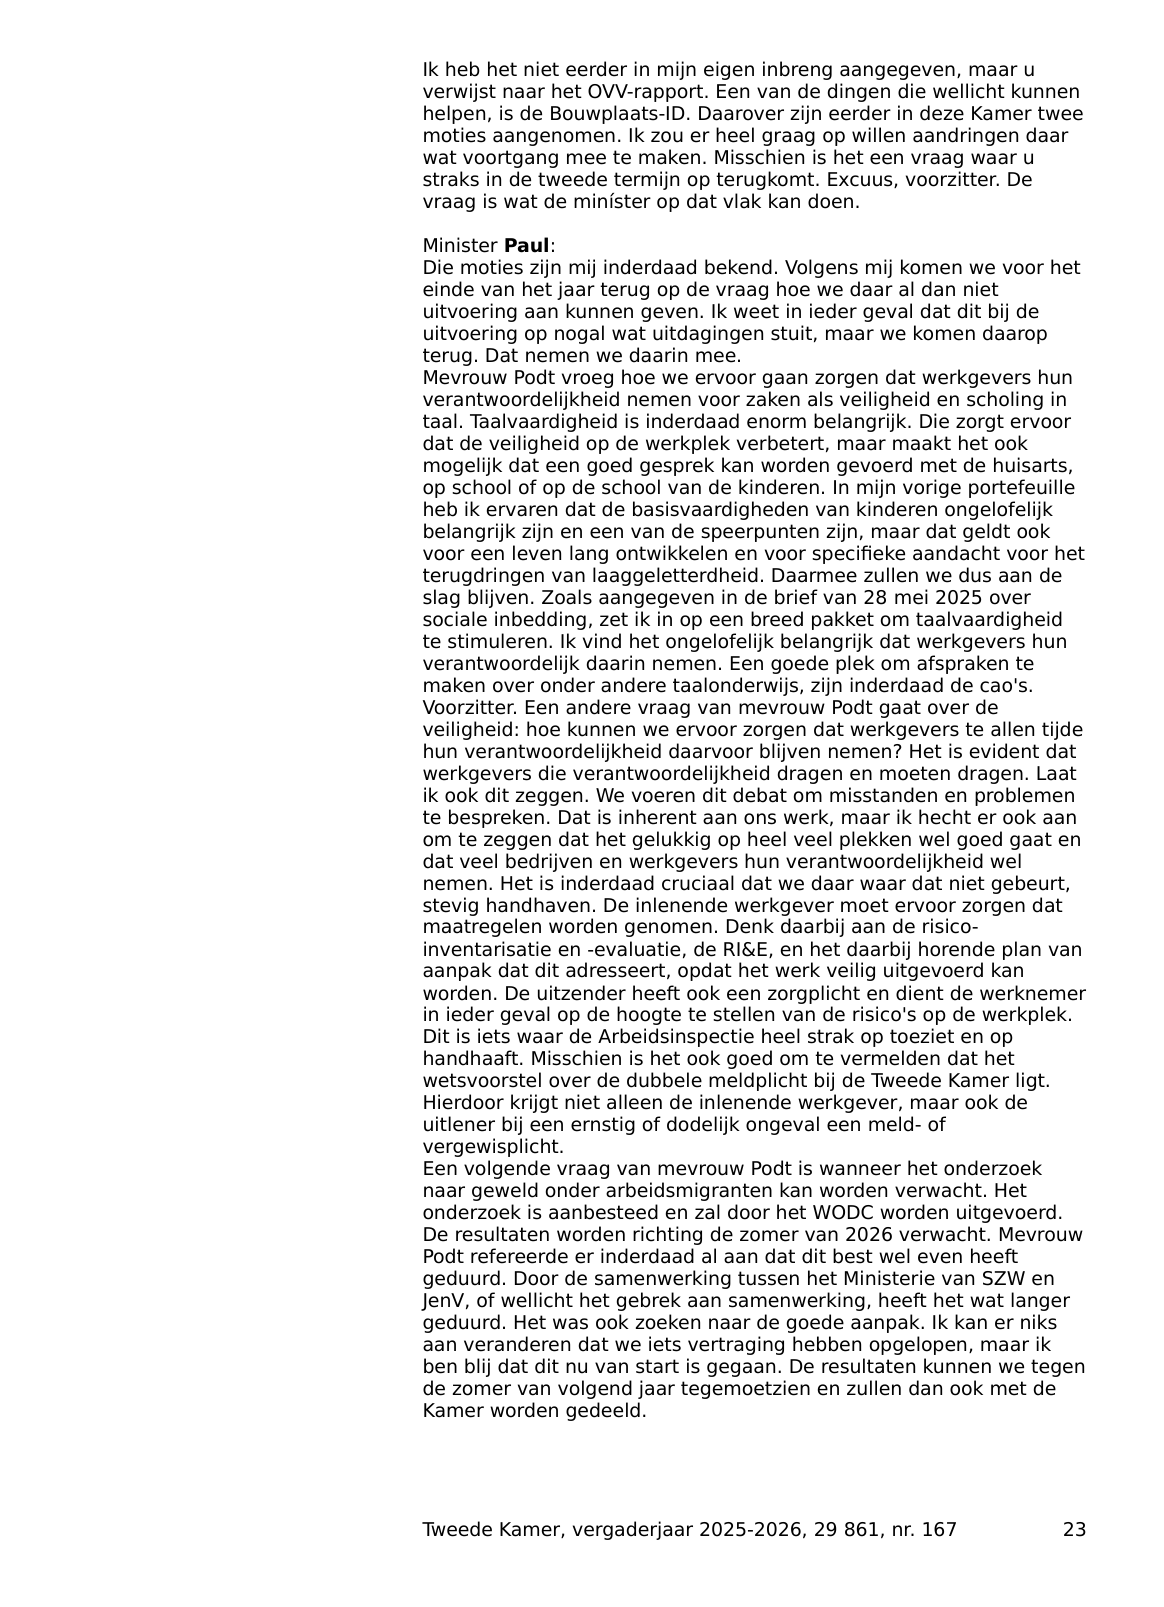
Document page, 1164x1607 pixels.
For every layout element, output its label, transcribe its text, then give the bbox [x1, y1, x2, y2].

text Die moties zijn mij inderdaad bekend. Volgens mij komen we voor het einde van het jaar terug op de vraag hoe we daar al dan niet uitvoering aan kunnen geven. Ik weet in ieder geval dat dit bij de uitvoering op nogal wat uitdagingen stuit, maar we komen daarop terug. Dat nemen we daarin mee. [422, 257, 1087, 367]
text Mevrouw Podt vroeg hoe we ervoor gaan zorgen dat werkgevers hun verantwoordelijkheid nemen voor zaken als veiligheid en scholing in taal. Taalvaardigheid is inderdaad enorm belangrijk. Die zorgt ervoor dat de veiligheid op de werkplek verbetert, maar maakt het ook mogelijk dat een goed gesprek kan worden gevoerd met de huisarts, op school of op de school van de kinderen. In mijn vorige portefeuille heb ik ervaren dat de basisvaardigheden van kinderen ongelofelijk belangrijk zijn en een van de speerpunten zijn, maar dat geldt ook voor een leven lang ontwikkelen en voor specifieke aandacht voor het terugdringen van laaggeletterdheid. Daarmee zullen we dus aan de slag blijven. Zoals aangegeven in de brief van 28 mei 2025 over sociale inbedding, zet ik in op een breed pakket om taalvaardigheid te stimuleren. Ik vind het ongelofelijk belangrijk dat werkgevers hun verantwoordelijk daarin nemen. Een goede plek om afspraken te maken over onder andere taalonderwijs, zijn inderdaad de cao's. [422, 367, 1087, 697]
text Voorzitter. Een andere vraag van mevrouw Podt gaat over de veiligheid: hoe kunnen we ervoor zorgen dat werkgevers te allen tijde hun verantwoordelijkheid daarvoor blijven nemen? Het is evident dat werkgevers die verantwoordelijkheid dragen en moeten dragen. Laat ik ook dit zeggen. We voeren dit debat om misstanden en problemen te bespreken. Dat is inherent aan ons werk, maar ik hecht er ook aan om te zeggen dat het gelukkig op heel veel plekken wel goed gaat en dat veel bedrijven en werkgevers hun verantwoordelijkheid wel nemen. Het is inderdaad cruciaal dat we daar waar dat niet gebeurt, stevig handhaven. De inlenende werkgever moet ervoor zorgen dat maatregelen worden genomen. Denk daarbij aan de risico-inventarisatie en -evaluatie, de RI&E, en het daarbij horende plan van aanpak dat dit adresseert, opdat het werk veilig uitgevoerd kan worden. De uitzender heeft ook een zorgplicht en dient de werknemer in ieder geval op de hoogte te stellen van de risico's op de werkplek. Dit is iets waar de Arbeidsinspectie heel strak op toeziet en op handhaaft. Misschien is het ook goed om te vermelden dat het wetsvoorstel over de dubbele meldplicht bij de Tweede Kamer ligt. Hierdoor krijgt niet alleen de inlenende werkgever, maar ook de uitlener bij een ernstig of dodelijk ongeval een meld- of vergewisplicht. [422, 697, 1087, 1158]
text Een volgende vraag van mevrouw Podt is wanneer het onderzoek naar geweld onder arbeidsmigranten kan worden verwacht. Het onderzoek is aanbesteed en zal door het WODC worden uitgevoerd. De resultaten worden richting de zomer van 2026 verwacht. Mevrouw Podt refereerde er inderdaad al aan dat dit best wel even heeft geduurd. Door de samenwerking tussen het Ministerie van SZW en JenV, of wellicht het gebrek aan samenwerking, heeft het wat langer geduurd. Het was ook zoeken naar de goede aanpak. Ik kan er niks aan veranderen dat we iets vertraging hebben opgelopen, maar ik ben blij dat dit nu van start is gegaan. De resultaten kunnen we tegen de zomer van volgend jaar tegemoetzien en zullen dan ook met de Kamer worden gedeeld. [422, 1158, 1087, 1422]
text Ik heb het niet eerder in mijn eigen inbreng aangegeven, maar u verwijst naar het OVV-rapport. Een van de dingen die wellicht kunnen helpen, is de Bouwplaats-ID. Daarover zijn eerder in deze Kamer twee moties aangenomen. Ik zou er heel graag op willen aandringen daar wat voortgang mee te maken. Misschien is het een vraag waar u straks in de tweede termijn op terugkomt. Excuus, voorzitter. De vraag is wat de miníster op dat vlak kan doen. [422, 59, 1087, 213]
text Minister Paul: [422, 235, 1087, 257]
